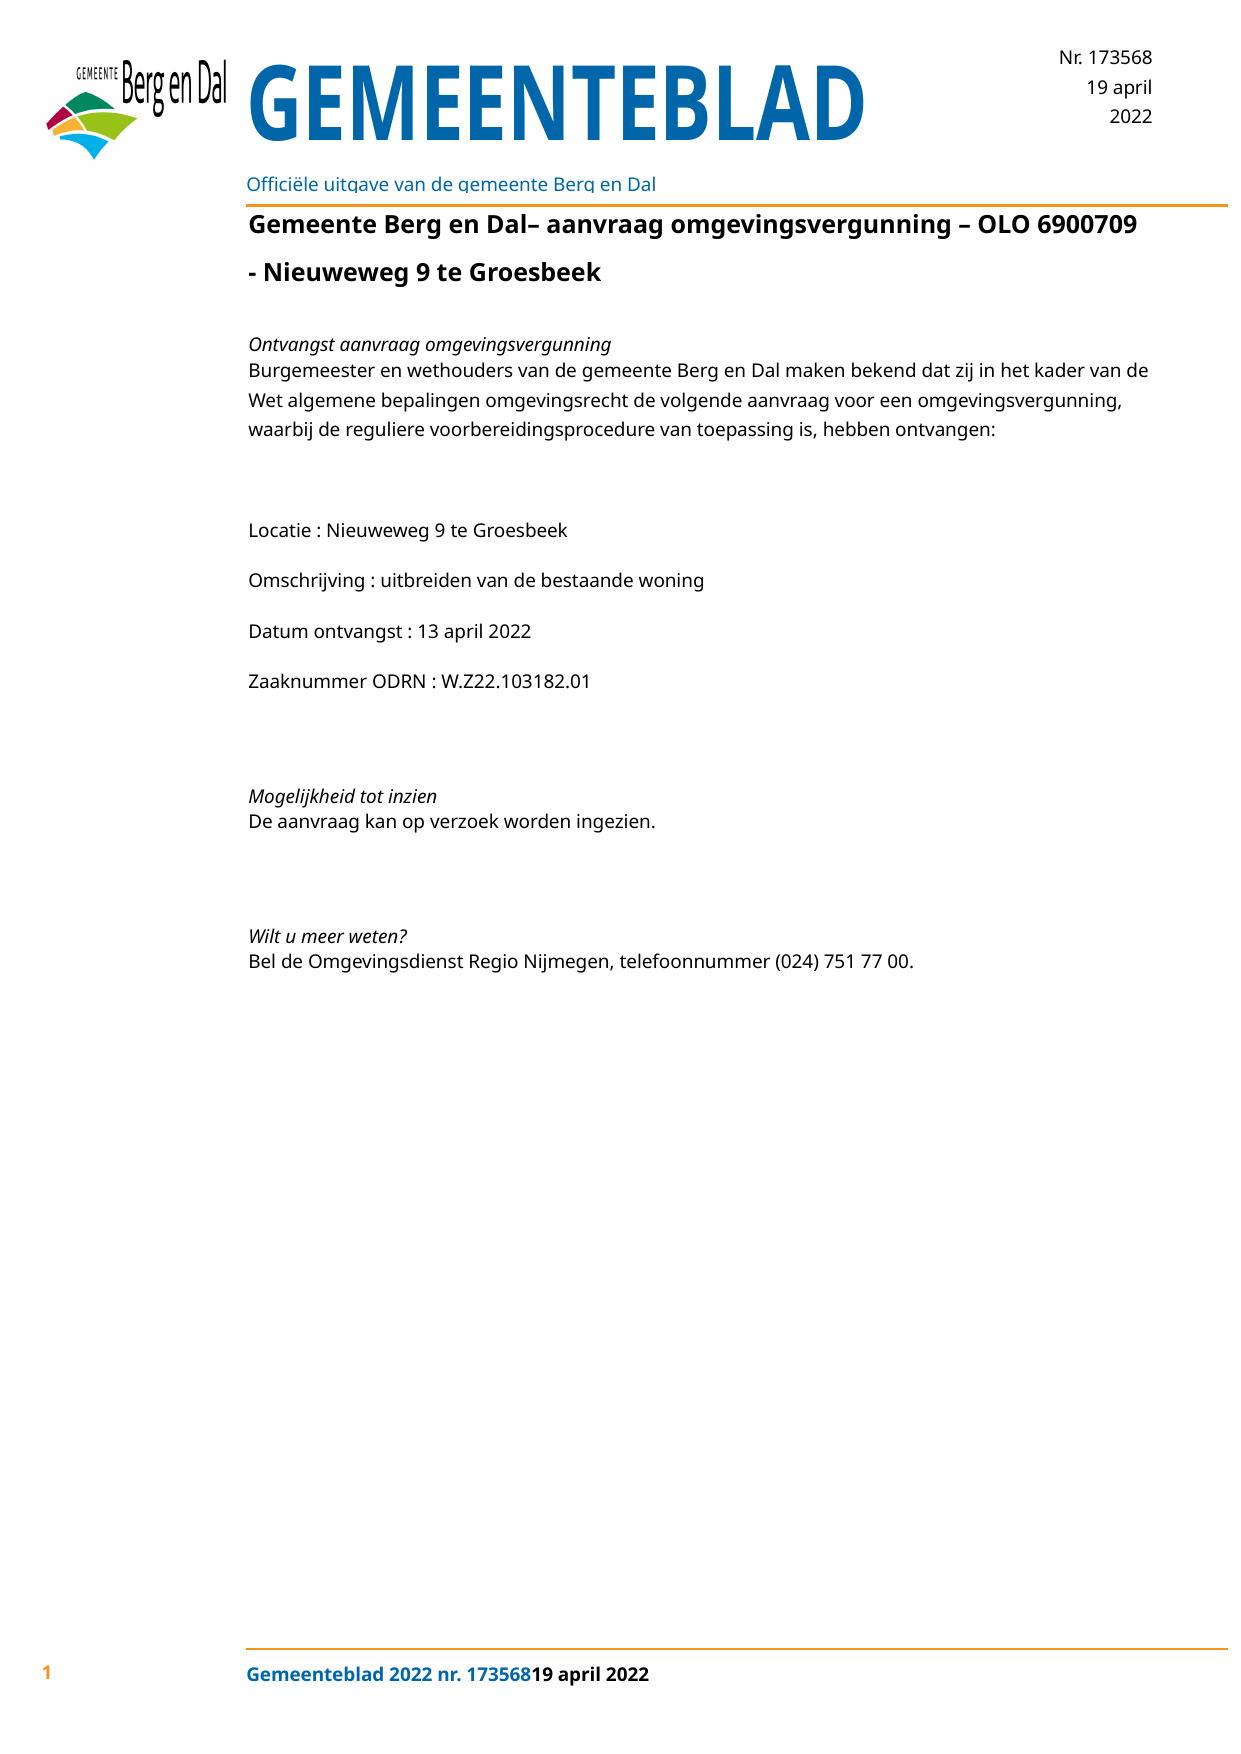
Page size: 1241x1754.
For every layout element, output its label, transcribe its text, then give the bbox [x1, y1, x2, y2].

text Locatie : Nieuweweg 9 te Groesbeek [248, 517, 1152, 543]
text Omschrijving : uitbreiden van de bestaande woning [248, 568, 1152, 593]
text Ontvangst aanvraag omgevingsvergunning [248, 331, 1152, 357]
picture [41, 47, 231, 172]
text Gemeente Berg en Dal– aanvraag omgevingsvergunning – OLO 6900709 - Nieuweweg 9 te Groesbeek [248, 207, 1152, 288]
text De aanvraag kan op verzoek worden ingezien. [248, 808, 1152, 834]
text Zaaknummer ODRN : W.Z22.103182.01 [248, 668, 1152, 694]
text Mogelijkheid tot inzien [248, 783, 1152, 808]
text Datum ontvangst : 13 april 2022 [248, 618, 1152, 644]
text Burgemeester en wethouders van de gemeente Berg en Dal maken bekend dat zij in het kader van de Wet algemene bepalingen omgevingsrecht de volgende aanvraag voor een omgevingsvergunning, waarbij de reguliere voorbereidingsprocedure van toepassing is, hebben ontvangen: [248, 357, 1152, 442]
text Bel de Omgevingsdienst Regio Nijmegen, telefoonnummer (024) 751 77 00. [248, 949, 1152, 974]
text Wilt u meer weten? [248, 923, 1152, 949]
